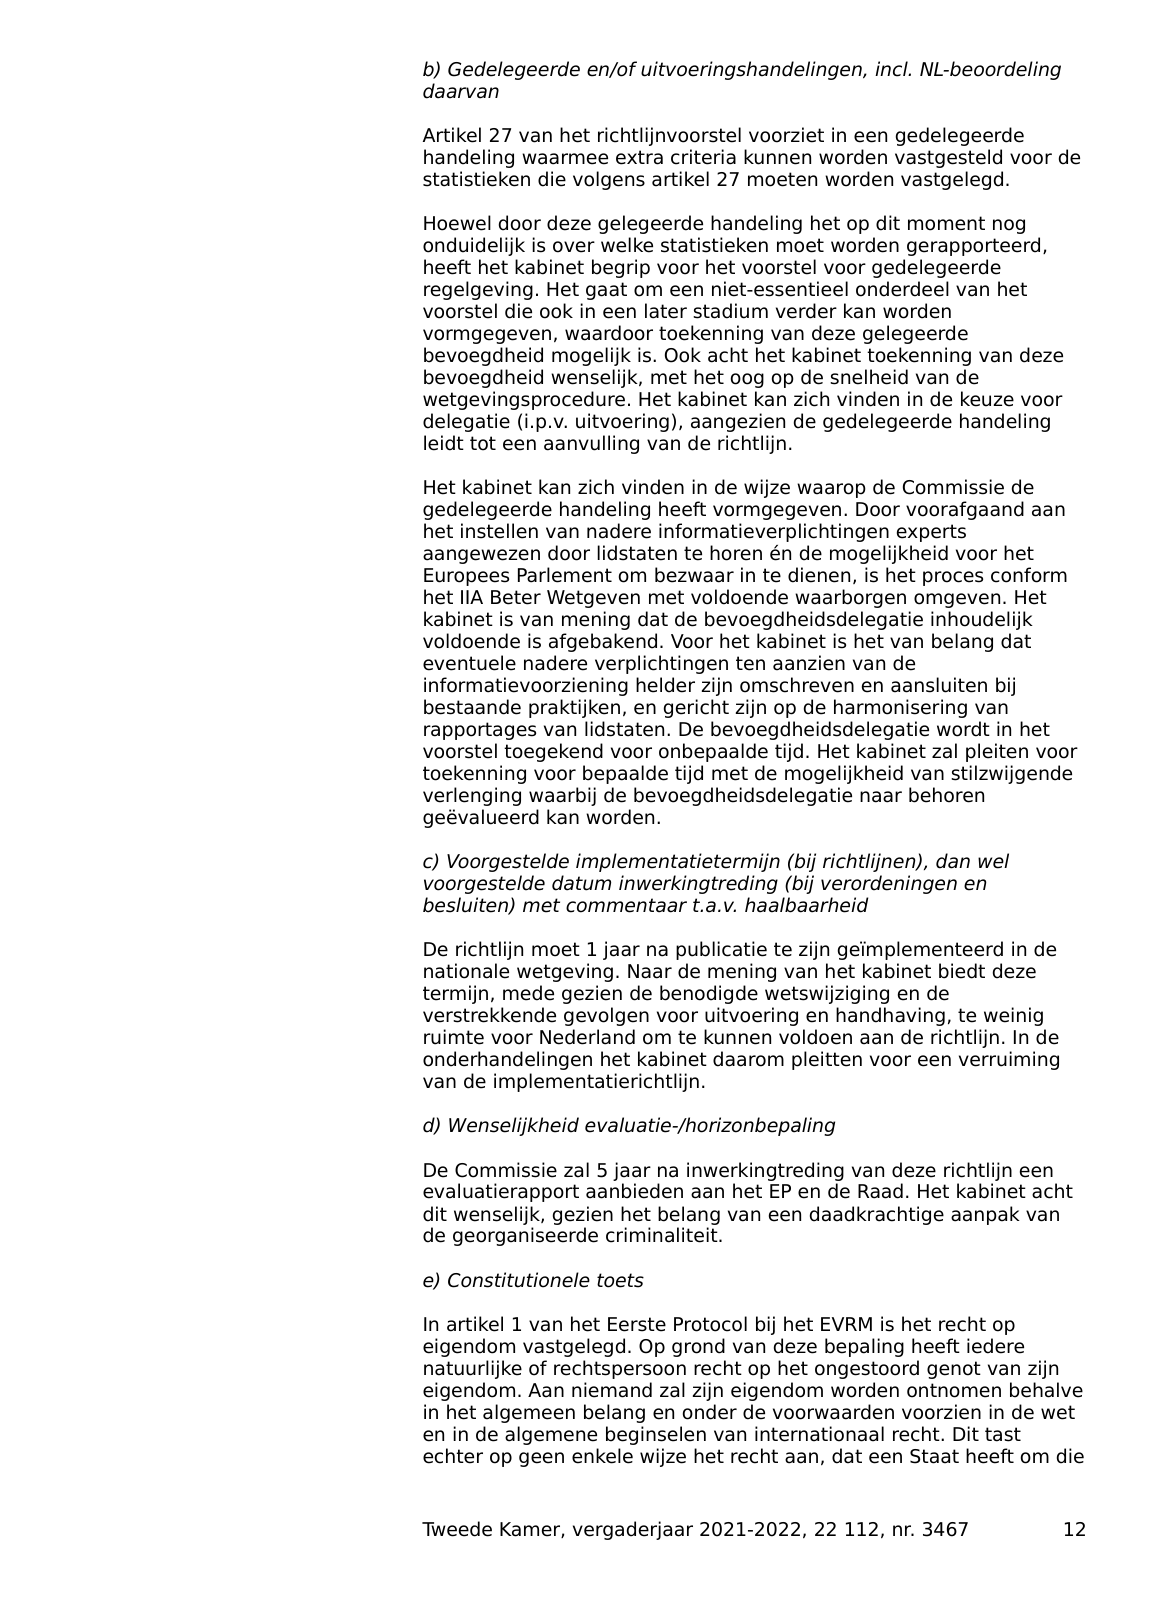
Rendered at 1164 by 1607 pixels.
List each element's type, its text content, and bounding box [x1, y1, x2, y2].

text Artikel 27 van het richtlijnvoorstel voorziet in een gedelegeerde handeling waarmee extra criteria kunnen worden vastgesteld voor de statistieken die volgens artikel 27 moeten worden vastgelegd. [422, 125, 1087, 191]
subtitle d) Wenselijkheid evaluatie-/horizonbepaling [422, 1115, 1087, 1137]
subtitle b) Gedelegeerde en/of uitvoeringshandelingen, incl. NL-beoordeling daarvan [422, 59, 1087, 103]
text De richtlijn moet 1 jaar na publicatie te zijn geïmplementeerd in de nationale wetgeving. Naar de mening van het kabinet biedt deze termijn, mede gezien de benodigde wetswijziging en de verstrekkende gevolgen voor uitvoering en handhaving, te weinig ruimte voor Nederland om te kunnen voldoen aan de richtlijn. In de onderhandelingen het kabinet daarom pleitten voor een verruiming van de implementatierichtlijn. [422, 939, 1087, 1093]
subtitle c) Voorgestelde implementatietermijn (bij richtlijnen), dan wel voorgestelde datum inwerkingtreding (bij verordeningen en besluiten) met commentaar t.a.v. haalbaarheid [422, 851, 1087, 917]
text Hoewel door deze gelegeerde handeling het op dit moment nog onduidelijk is over welke statistieken moet worden gerapporteerd, heeft het kabinet begrip voor het voorstel voor gedelegeerde regelgeving. Het gaat om een niet-essentieel onderdeel van het voorstel die ook in een later stadium verder kan worden vormgegeven, waardoor toekenning van deze gelegeerde bevoegdheid mogelijk is. Ook acht het kabinet toekenning van deze bevoegdheid wenselijk, met het oog op de snelheid van de wetgevingsprocedure. Het kabinet kan zich vinden in de keuze voor delegatie (i.p.v. uitvoering), aangezien de gedelegeerde handeling leidt tot een aanvulling van de richtlijn. [422, 213, 1087, 455]
text In artikel 1 van het Eerste Protocol bij het EVRM is het recht op eigendom vastgelegd. Op grond van deze bepaling heeft iedere natuurlijke of rechtspersoon recht op het ongestoord genot van zijn eigendom. Aan niemand zal zijn eigendom worden ontnomen behalve in het algemeen belang en onder de voorwaarden voorzien in de wet en in de algemene beginselen van internationaal recht. Dit tast echter op geen enkele wijze het recht aan, dat een Staat heeft om die [422, 1314, 1087, 1468]
text Het kabinet kan zich vinden in de wijze waarop de Commissie de gedelegeerde handeling heeft vormgegeven. Door voorafgaand aan het instellen van nadere informatieverplichtingen experts aangewezen door lidstaten te horen én de mogelijkheid voor het Europees Parlement om bezwaar in te dienen, is het proces conform het IIA Beter Wetgeven met voldoende waarborgen omgeven. Het kabinet is van mening dat de bevoegdheidsdelegatie inhoudelijk voldoende is afgebakend. Voor het kabinet is het van belang dat eventuele nadere verplichtingen ten aanzien van de informatievoorziening helder zijn omschreven en aansluiten bij bestaande praktijken, en gericht zijn op de harmonisering van rapportages van lidstaten. De bevoegdheidsdelegatie wordt in het voorstel toegekend voor onbepaalde tijd. Het kabinet zal pleiten voor toekenning voor bepaalde tijd met de mogelijkheid van stilzwijgende verlenging waarbij de bevoegdheidsdelegatie naar behoren geëvalueerd kan worden. [422, 477, 1087, 829]
text De Commissie zal 5 jaar na inwerkingtreding van deze richtlijn een evaluatierapport aanbieden aan het EP en de Raad. Het kabinet acht dit wenselijk, gezien het belang van een daadkrachtige aanpak van de georganiseerde criminaliteit. [422, 1159, 1087, 1247]
subtitle e) Constitutionele toets [422, 1269, 1087, 1292]
